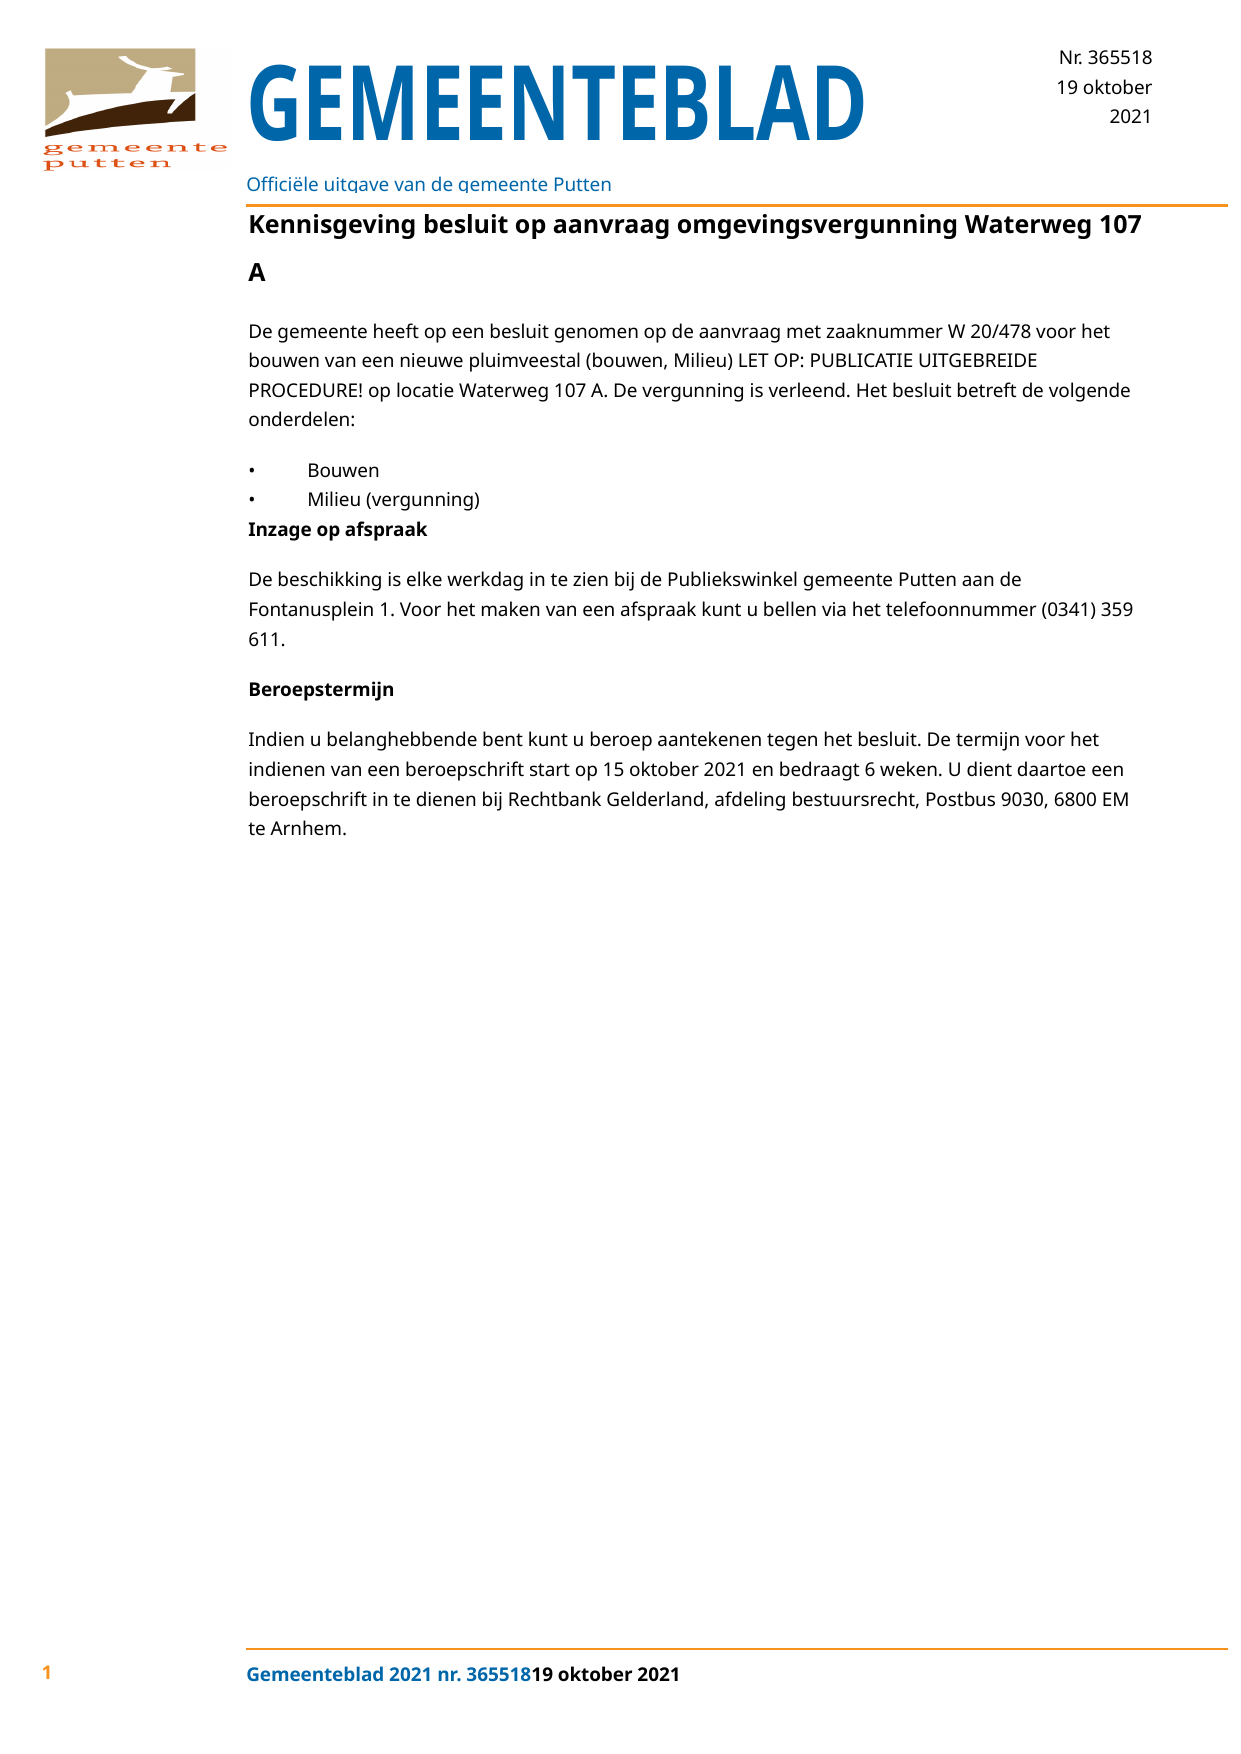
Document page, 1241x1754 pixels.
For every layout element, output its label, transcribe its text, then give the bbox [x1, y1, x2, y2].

text De beschikking is elke werkdag in te zien bij de Publiekswinkel gemeente Putten aan de Fontanusplein 1. Voor het maken van een afspraak kunt u bellen via het telefoonnummer (0341) 359 611. [248, 567, 1152, 652]
text Inzage op afspraak [248, 516, 1152, 542]
picture [41, 47, 231, 172]
list Milieu (vergunning) [248, 487, 1152, 512]
text Indien u belanghebbende bent kunt u beroep aantekenen tegen het besluit. De termijn voor het indienen van een beroepschrift start op 15 oktober 2021 en bedraagt 6 weken. U dient daartoe een beroepschrift in te dienen bij Rechtbank Gelderland, afdeling bestuursrecht, Postbus 9030, 6800 EM te Arnhem. [248, 727, 1152, 841]
text Kennisgeving besluit op aanvraag omgevingsvergunning Waterweg 107 A [248, 207, 1152, 288]
text De gemeente heeft op een besluit genomen op de aanvraag met zaaknummer W 20/478 voor het bouwen van een nieuwe pluimveestal (bouwen, Milieu) LET OP: PUBLICATIE UITGEBREIDE PROCEDURE! op locatie Waterweg 107 A. De vergunning is verleend. Het besluit betreft de volgende onderdelen: [248, 318, 1152, 432]
text Beroepstermijn [248, 676, 1152, 702]
list Bouwen [248, 457, 1152, 483]
